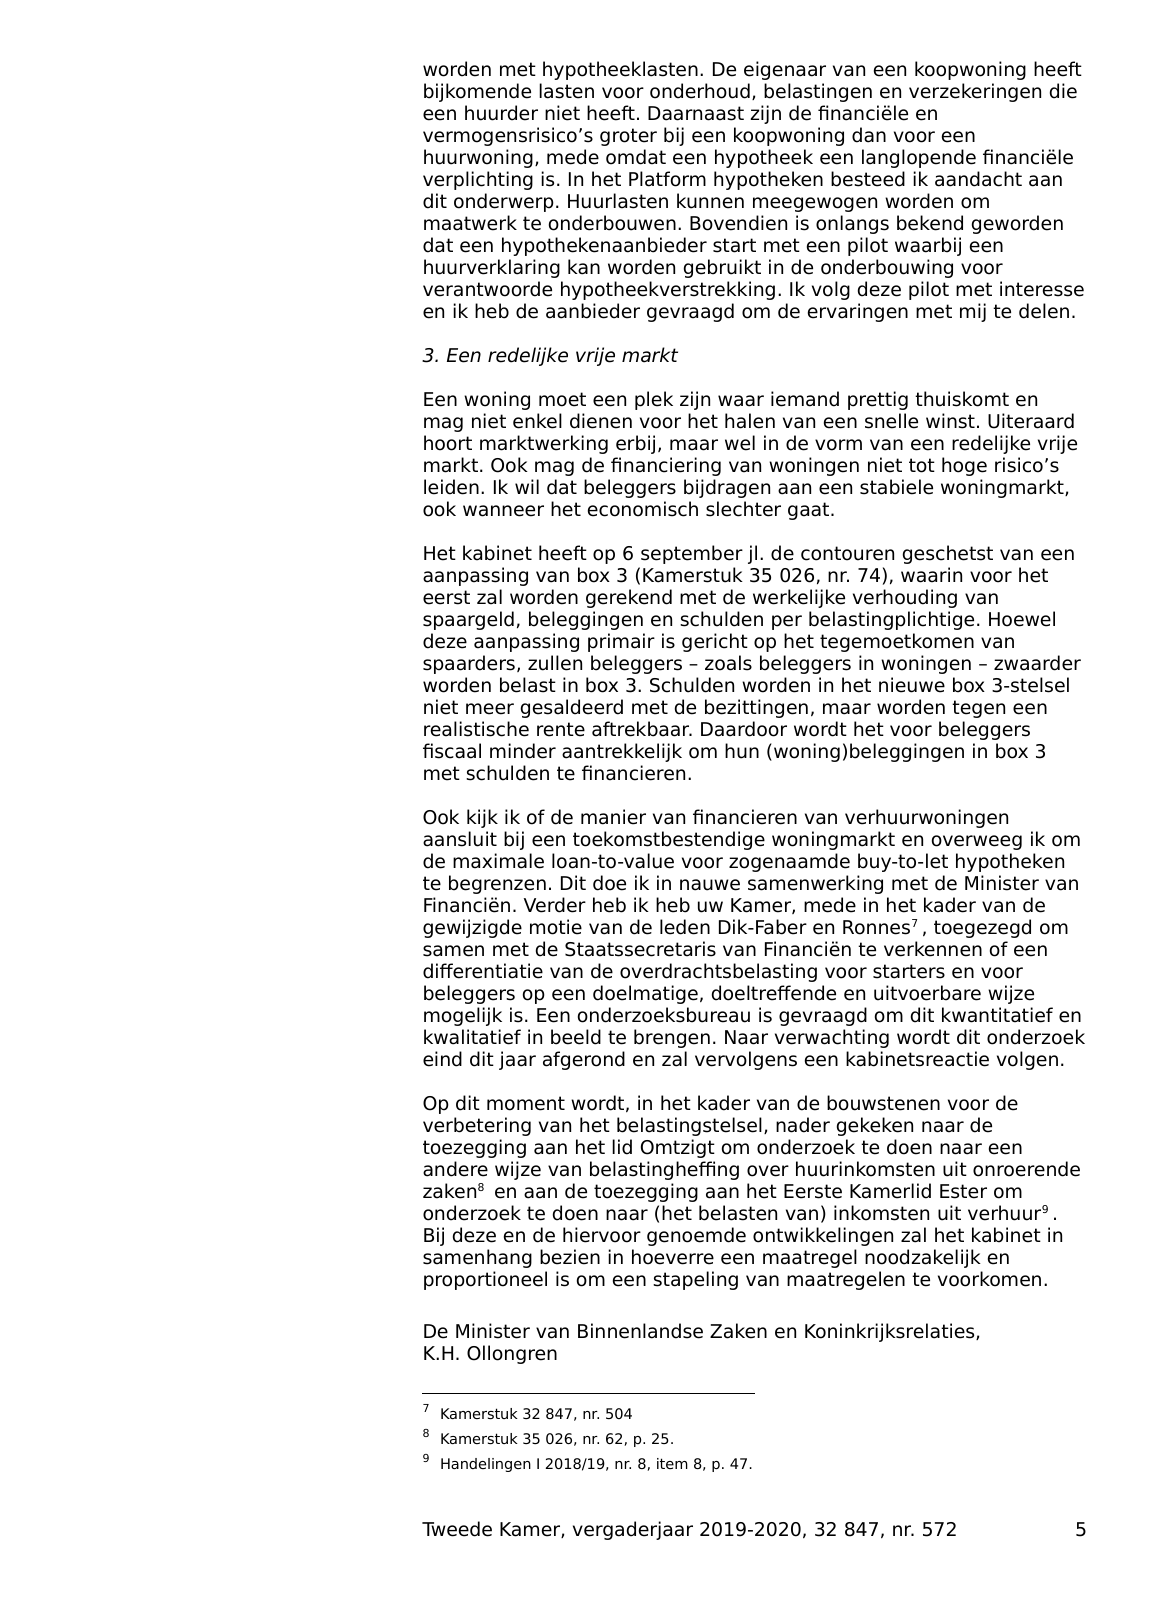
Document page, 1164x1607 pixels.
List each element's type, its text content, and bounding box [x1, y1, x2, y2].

text Handelingen I 2018/19, nr. 8, item 8, p. 47. [422, 1452, 1087, 1474]
text Het kabinet heeft op 6 september jl. de contouren geschetst van een aanpassing van box 3 (Kamerstuk 35 026, nr. 74), waarin voor het eerst zal worden gerekend met de werkelijke verhouding van spaargeld, beleggingen en schulden per belastingplichtige. Hoewel deze aanpassing primair is gericht op het tegemoetkomen van spaarders, zullen beleggers – zoals beleggers in woningen – zwaarder worden belast in box 3. Schulden worden in het nieuwe box 3-stelsel niet meer gesaldeerd met de bezittingen, maar worden tegen een realistische rente aftrekbaar. Daardoor wordt het voor beleggers fiscaal minder aantrekkelijk om hun (woning)beleggingen in box 3 met schulden te financieren. [422, 543, 1087, 785]
text Op dit moment wordt, in het kader van de bouwstenen voor de verbetering van het belastingstelsel, nader gekeken naar de toezegging aan het lid Omtzigt om onderzoek te doen naar een andere wijze van belastingheffing over huurinkomsten uit onroerende zaken en aan de toezegging aan het Eerste Kamerlid Ester om onderzoek te doen naar (het belasten van) inkomsten uit verhuur. Bij deze en de hiervoor genoemde ontwikkelingen zal het kabinet in samenhang bezien in hoeverre een maatregel noodzakelijk en proportioneel is om een stapeling van maatregelen te voorkomen. [422, 1093, 1087, 1291]
text De Minister van Binnenlandse Zaken en Koninkrijksrelaties, K.H. Ollongren [422, 1321, 1087, 1365]
text Kamerstuk 35 026, nr. 62, p. 25. [422, 1427, 1087, 1449]
text Een woning moet een plek zijn waar iemand prettig thuiskomt en mag niet enkel dienen voor het halen van een snelle winst. Uiteraard hoort marktwerking erbij, maar wel in de vorm van een redelijke vrije markt. Ook mag de financiering van woningen niet tot hoge risico’s leiden. Ik wil dat beleggers bijdragen aan een stabiele woningmarkt, ook wanneer het economisch slechter gaat. [422, 389, 1087, 521]
text Ook kijk ik of de manier van financieren van verhuurwoningen aansluit bij een toekomstbestendige woningmarkt en overweeg ik om de maximale loan-to-value voor zogenaamde buy-to-let hypotheken te begrenzen. Dit doe ik in nauwe samenwerking met de Minister van Financiën. Verder heb ik heb uw Kamer, mede in het kader van de gewijzigde motie van de leden Dik-Faber en Ronnes, toegezegd om samen met de Staatssecretaris van Financiën te verkennen of een differentiatie van de overdrachtsbelasting voor starters en voor beleggers op een doelmatige, doeltreffende en uitvoerbare wijze mogelijk is. Een onderzoeksbureau is gevraagd om dit kwantitatief en kwalitatief in beeld te brengen. Naar verwachting wordt dit onderzoek eind dit jaar afgerond en zal vervolgens een kabinetsreactie volgen. [422, 807, 1087, 1071]
subtitle 3. Een redelijke vrije markt [422, 345, 1087, 367]
text Kamerstuk 32 847, nr. 504 [422, 1402, 1087, 1424]
text worden met hypotheeklasten. De eigenaar van een koopwoning heeft bijkomende lasten voor onderhoud, belastingen en verzekeringen die een huurder niet heeft. Daarnaast zijn de financiële en vermogensrisico’s groter bij een koopwoning dan voor een huurwoning, mede omdat een hypotheek een langlopende financiële verplichting is. In het Platform hypotheken besteed ik aandacht aan dit onderwerp. Huurlasten kunnen meegewogen worden om maatwerk te onderbouwen. Bovendien is onlangs bekend geworden dat een hypothekenaanbieder start met een pilot waarbij een huurverklaring kan worden gebruikt in de onderbouwing voor verantwoorde hypotheekverstrekking. Ik volg deze pilot met interesse en ik heb de aanbieder gevraagd om de ervaringen met mij te delen. [422, 59, 1087, 323]
